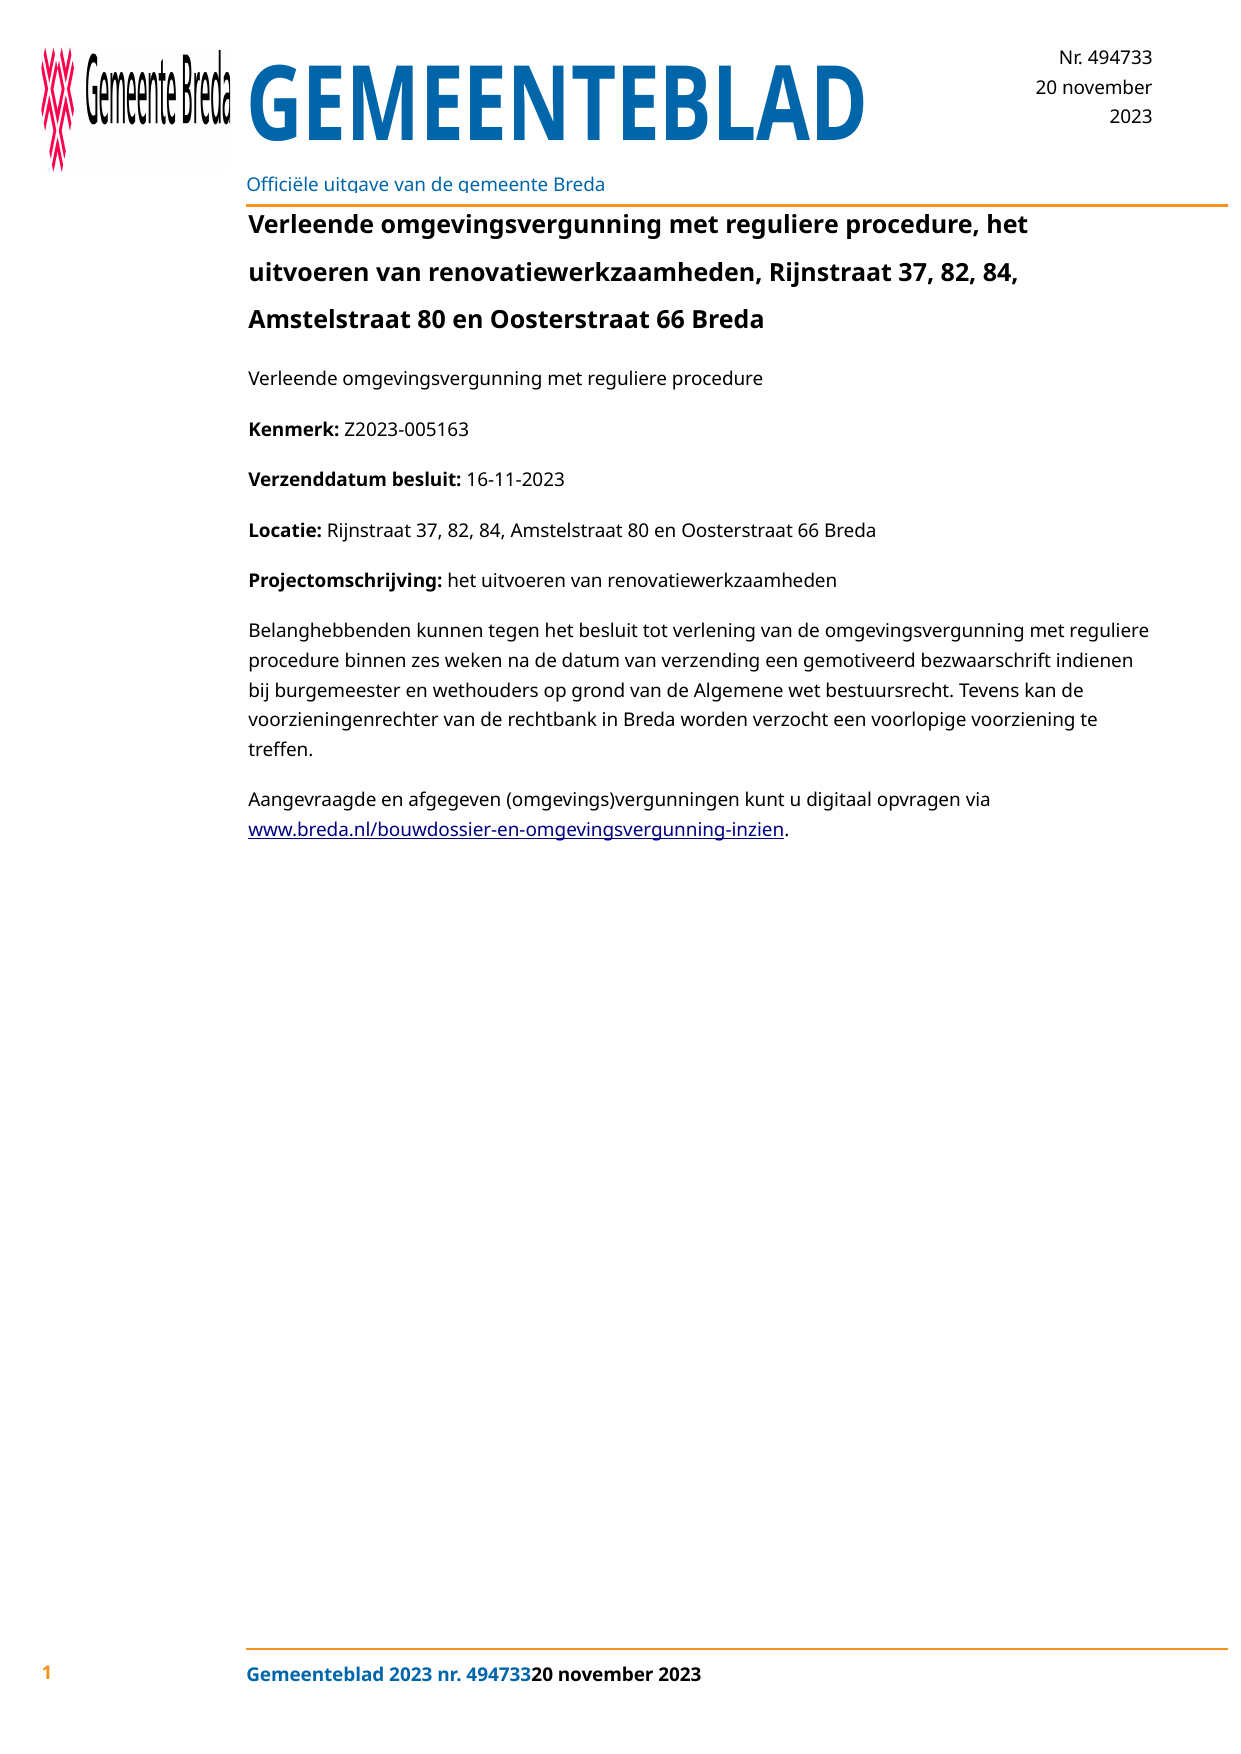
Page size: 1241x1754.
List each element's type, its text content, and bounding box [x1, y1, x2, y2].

text Verleende omgevingsvergunning met reguliere procedure, het uitvoeren van renovatiewerkzaamheden, Rijnstraat 37, 82, 84, Amstelstraat 80 en Oosterstraat 66 Breda [248, 207, 1152, 336]
text Aangevraagde en afgegeven (omgevings)vergunningen kunt u digitaal opvragen via www.breda.nl/bouwdossier-en-omgevingsvergunning-inzien. [248, 786, 1152, 842]
text Verzenddatum besluit: 16-11-2023 [248, 466, 1152, 492]
text Locatie: Rijnstraat 37, 82, 84, Amstelstraat 80 en Oosterstraat 66 Breda [248, 517, 1152, 542]
text Kenmerk: Z2023-005163 [248, 416, 1152, 442]
text Projectomschrijving: het uitvoeren van renovatiewerkzaamheden [248, 567, 1152, 593]
text Belanghebbenden kunnen tegen het besluit tot verlening van de omgevingsvergunning met reguliere procedure binnen zes weken na de datum van verzending een gemotiveerd bezwaarschrift indienen bij burgemeester en wethouders op grond van de Algemene wet bestuursrecht. Tevens kan de voorzieningenrechter van de rechtbank in Breda worden verzocht een voorlopige voorziening te treffen. [248, 618, 1152, 762]
text Verleende omgevingsvergunning met reguliere procedure [248, 366, 1152, 391]
picture [41, 47, 231, 172]
